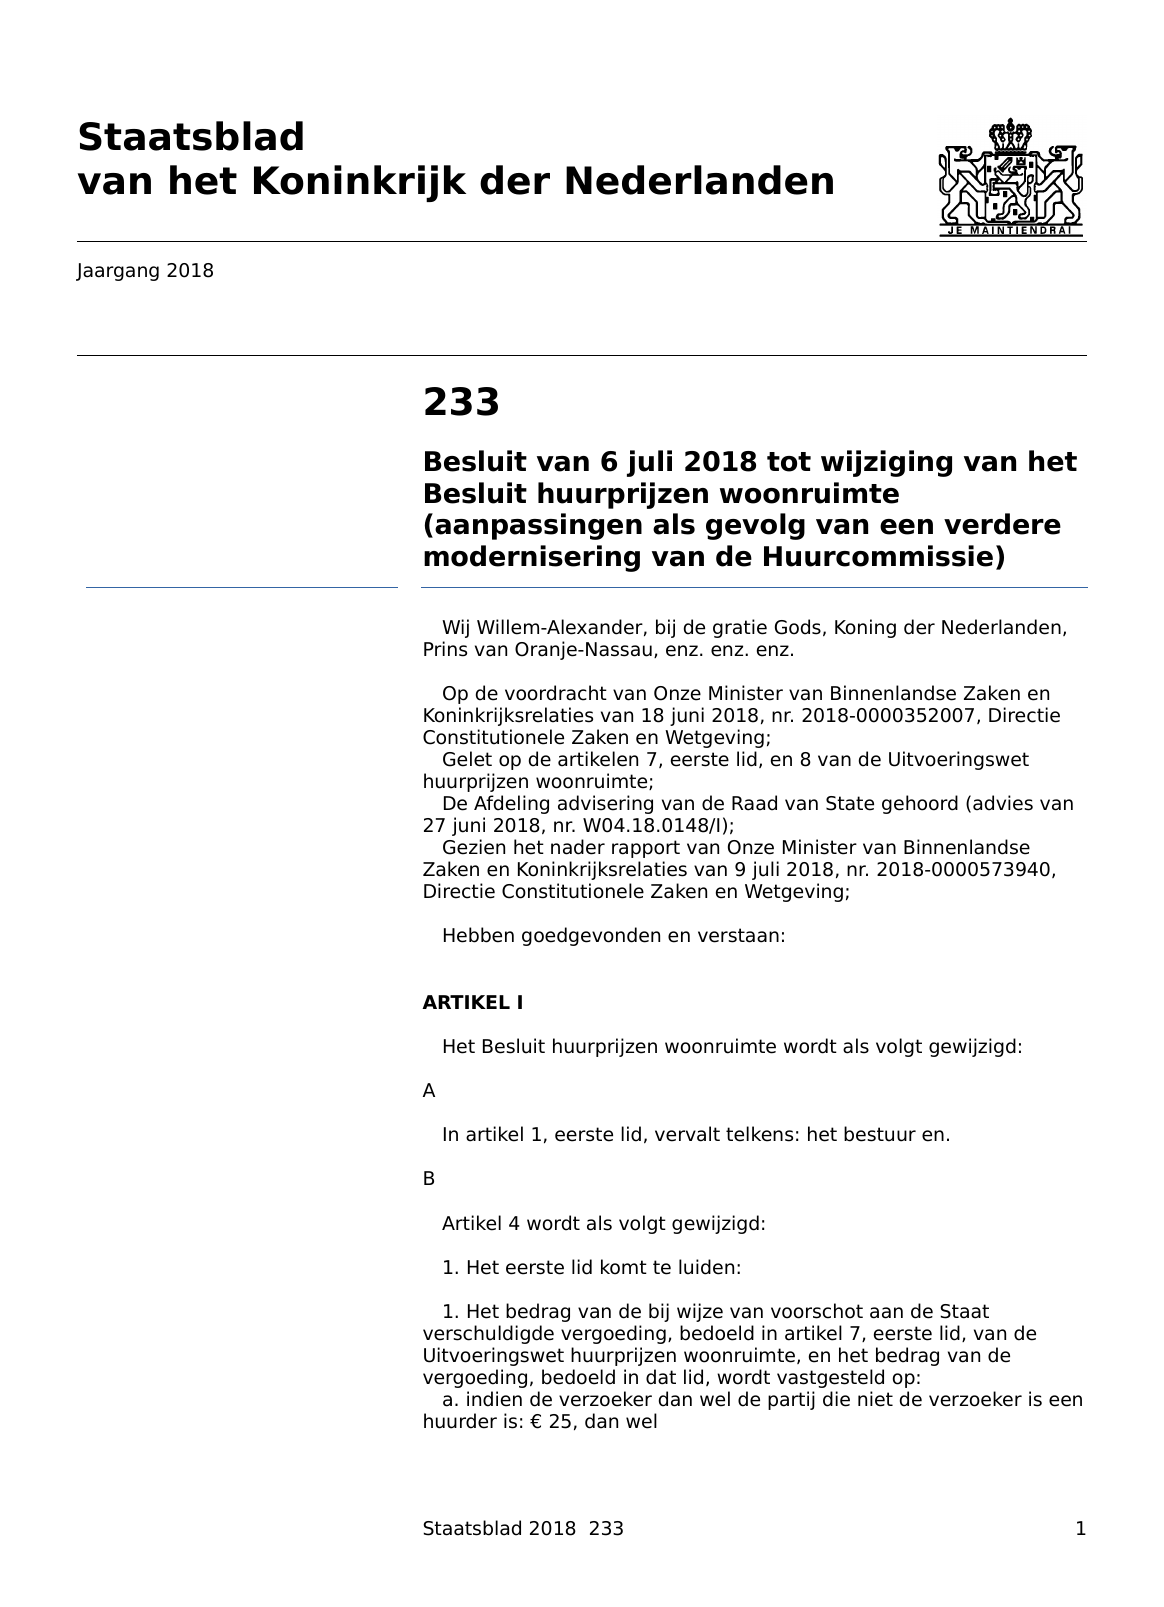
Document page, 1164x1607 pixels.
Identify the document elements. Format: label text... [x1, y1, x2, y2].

text De Afdeling advisering van de Raad van State gehoord (advies van 27 juni 2018, nr. W04.18.0148/I); [422, 793, 1087, 837]
text Op de voordracht van Onze Minister van Binnenlandse Zaken en Koninkrijksrelaties van 18 juni 2018, nr. 2018-0000352007, Directie Constitutionele Zaken en Wetgeving; [422, 683, 1087, 749]
text In artikel 1, eerste lid, vervalt telkens: het bestuur en. [422, 1124, 1087, 1146]
text Besluit van 6 juli 2018 tot wijziging van het Besluit huurprijzen woonruimte (aanpassingen als gevolg van een verdere modernisering van de Huurcommissie) [422, 447, 1087, 573]
subtitle 233 [422, 381, 1087, 424]
subtitle ARTIKEL I [422, 992, 1087, 1014]
text Gezien het nader rapport van Onze Minister van Binnenlandse Zaken en Koninkrijksrelaties van 9 juli 2018, nr. 2018-0000573940, Directie Constitutionele Zaken en Wetgeving; [422, 837, 1087, 903]
table_header [886, 100, 1087, 241]
text 1. Het eerste lid komt te luiden: [422, 1257, 1087, 1279]
text A [422, 1080, 1087, 1102]
picture [936, 115, 1087, 240]
text Artikel 4 wordt als volgt gewijzigd: [422, 1212, 1087, 1234]
text Wij Willem-Alexander, bij de gratie Gods, Koning der Nederlanden, Prins van Oranje-Nassau, enz. enz. enz. [422, 617, 1087, 661]
table_header Staatsblad van het Koninkrijk der Nederlanden [77, 100, 886, 241]
text B [422, 1168, 1087, 1190]
text Hebben goedgevonden en verstaan: [422, 925, 1087, 947]
text Het Besluit huurprijzen woonruimte wordt als volgt gewijzigd: [422, 1036, 1087, 1058]
text a. indien de verzoeker dan wel de partij die niet de verzoeker is een huurder is: € 25, dan wel [422, 1389, 1087, 1433]
text 1. Het bedrag van de bij wijze van voorschot aan de Staat verschuldigde vergoeding, bedoeld in artikel 7, eerste lid, van de Uitvoeringswet huurprijzen woonruimte, en het bedrag van de vergoeding, bedoeld in dat lid, wordt vastgesteld op: [422, 1301, 1087, 1389]
text Gelet op de artikelen 7, eerste lid, en 8 van de Uitvoeringswet huurprijzen woonruimte; [422, 749, 1087, 793]
table_cell Jaargang 2018 [77, 242, 1087, 355]
